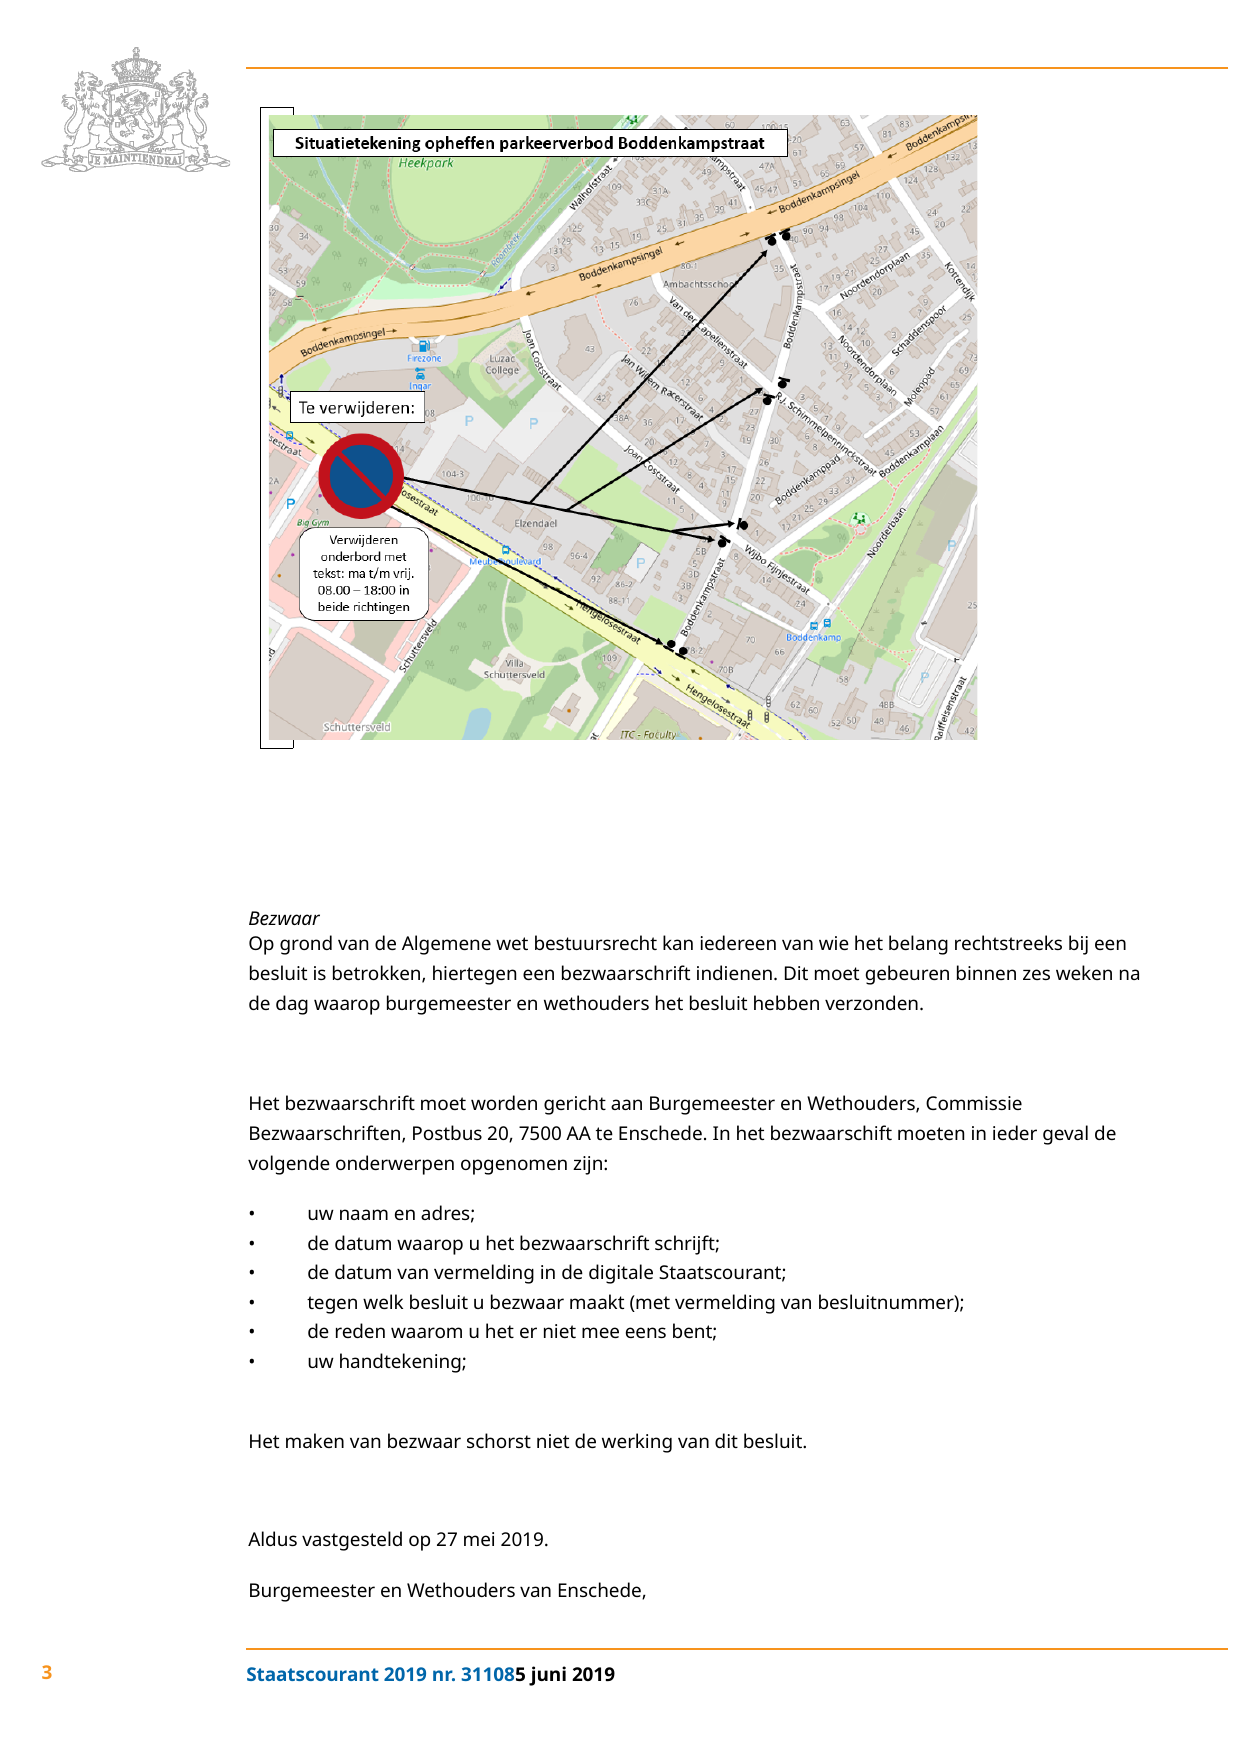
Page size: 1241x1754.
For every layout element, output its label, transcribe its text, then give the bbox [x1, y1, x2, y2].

list de datum van vermelding in de digitale Staatscourant; [248, 1259, 1152, 1285]
list tegen welk besluit u bezwaar maakt (met vermelding van besluitnummer); [248, 1289, 1152, 1314]
list uw handtekening; [248, 1348, 1152, 1374]
picture [268, 115, 978, 740]
text Het maken van bezwaar schorst niet de werking van dit besluit. [248, 1428, 1152, 1454]
list uw naam en adres; [248, 1200, 1152, 1226]
list de reden waarom u het er niet mee eens bent; [248, 1318, 1152, 1344]
text Bezwaar [248, 905, 1152, 931]
picture [41, 47, 231, 172]
text Aldus vastgesteld op 27 mei 2019. [248, 1526, 1152, 1552]
list de datum waarop u het bezwaarschrift schrijft; [248, 1230, 1152, 1255]
text Het bezwaarschrift moet worden gericht aan Burgemeester en Wethouders, Commissie Bezwaarschriften, Postbus 20, 7500 AA te Enschede. In het bezwaarschift moeten in ieder geval de volgende onderwerpen opgenomen zijn: [248, 1091, 1152, 1175]
text Op grond van de Algemene wet bestuursrecht kan iedereen van wie het belang rechtstreeks bij een besluit is betrokken, hiertegen een bezwaarschrift indienen. Dit moet gebeuren binnen zes weken na de dag waarop burgemeester en wethouders het besluit hebben verzonden. [248, 931, 1152, 1015]
text Burgemeester en Wethouders van Enschede, [248, 1578, 1152, 1603]
